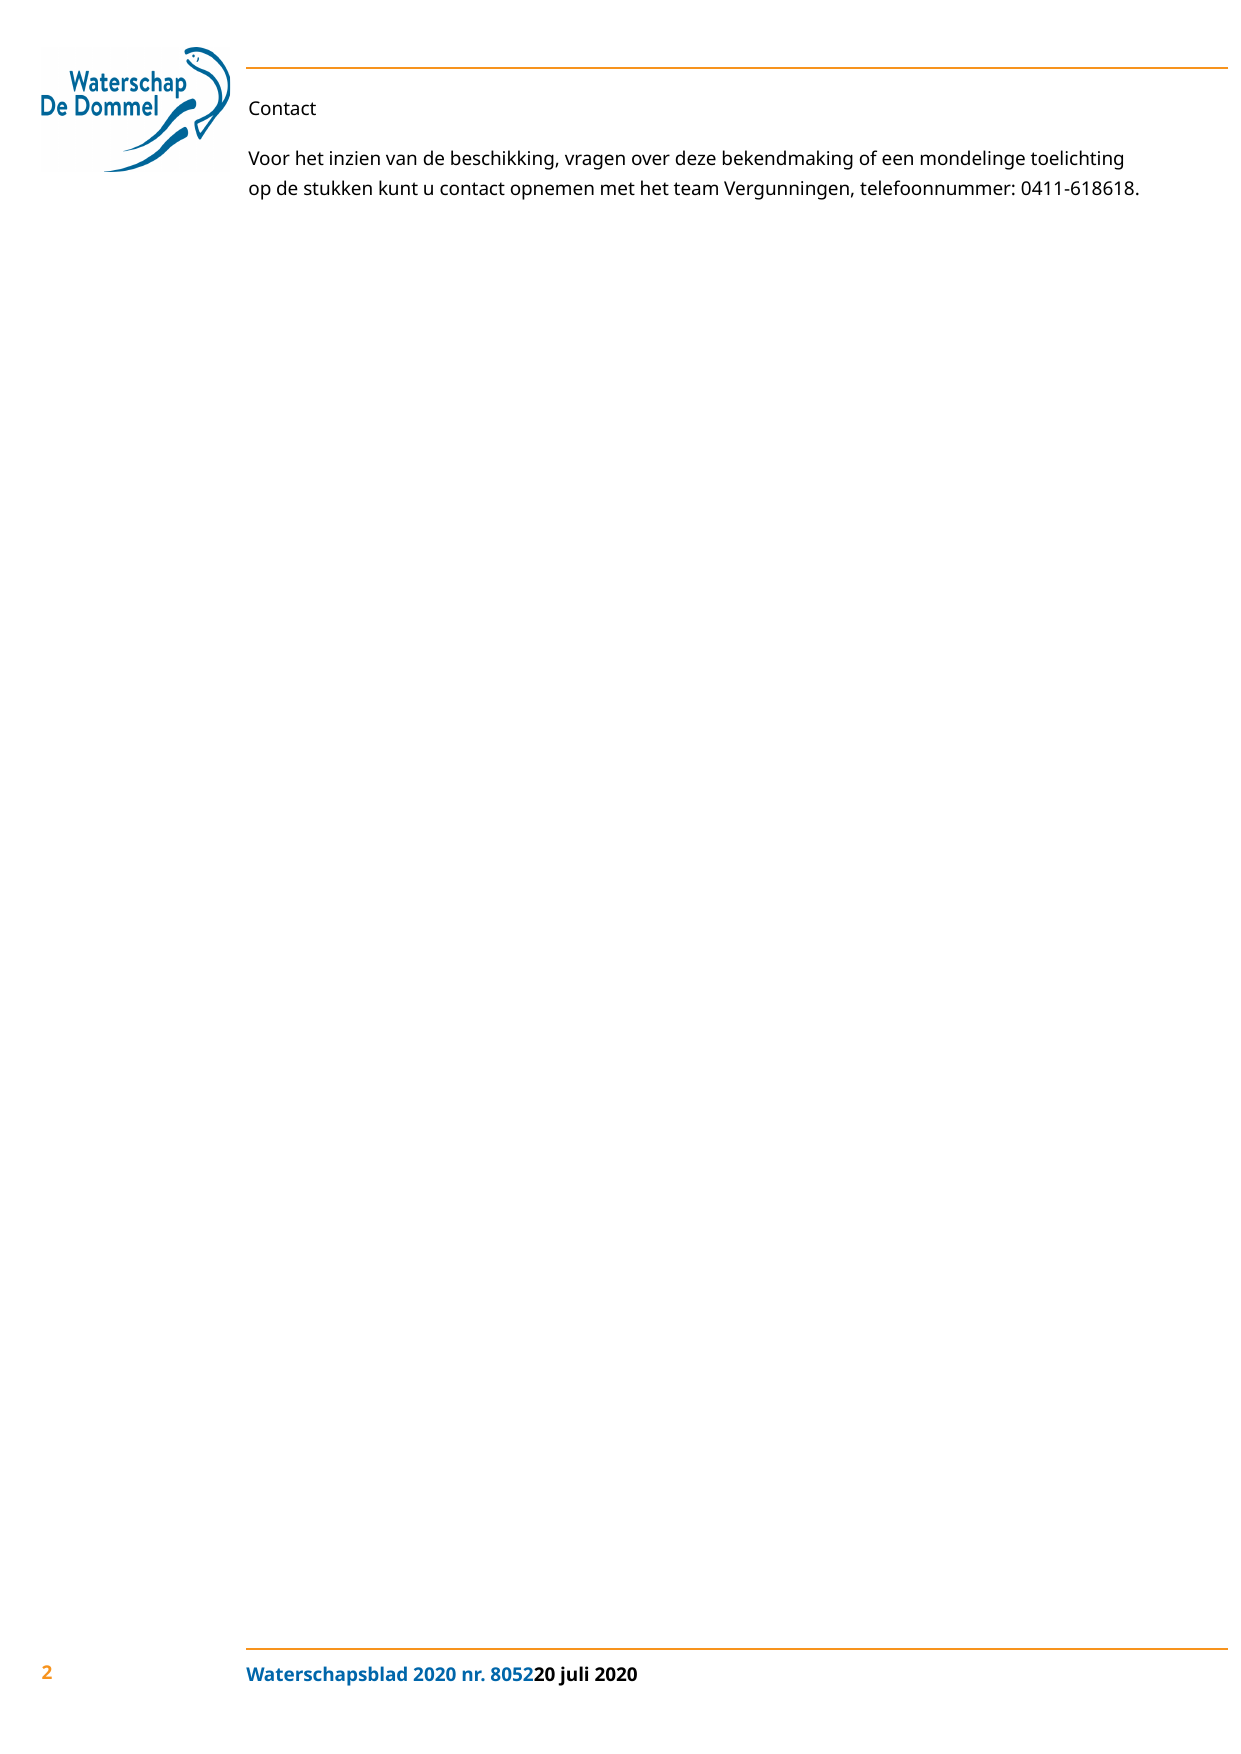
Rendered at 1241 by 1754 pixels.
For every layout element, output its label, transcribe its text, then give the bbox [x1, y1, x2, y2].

picture [45, 99, 51, 111]
text Contact [248, 95, 1152, 121]
text Voor het inzien van de beschikking, vragen over deze bekendmaking of een mondelinge toelichting op de stukken kunt u contact opnemen met het team Vergunningen, telefoonnummer: 0411-618618. [248, 145, 1152, 201]
picture [41, 47, 231, 172]
picture [204, 47, 231, 76]
picture [198, 118, 210, 131]
